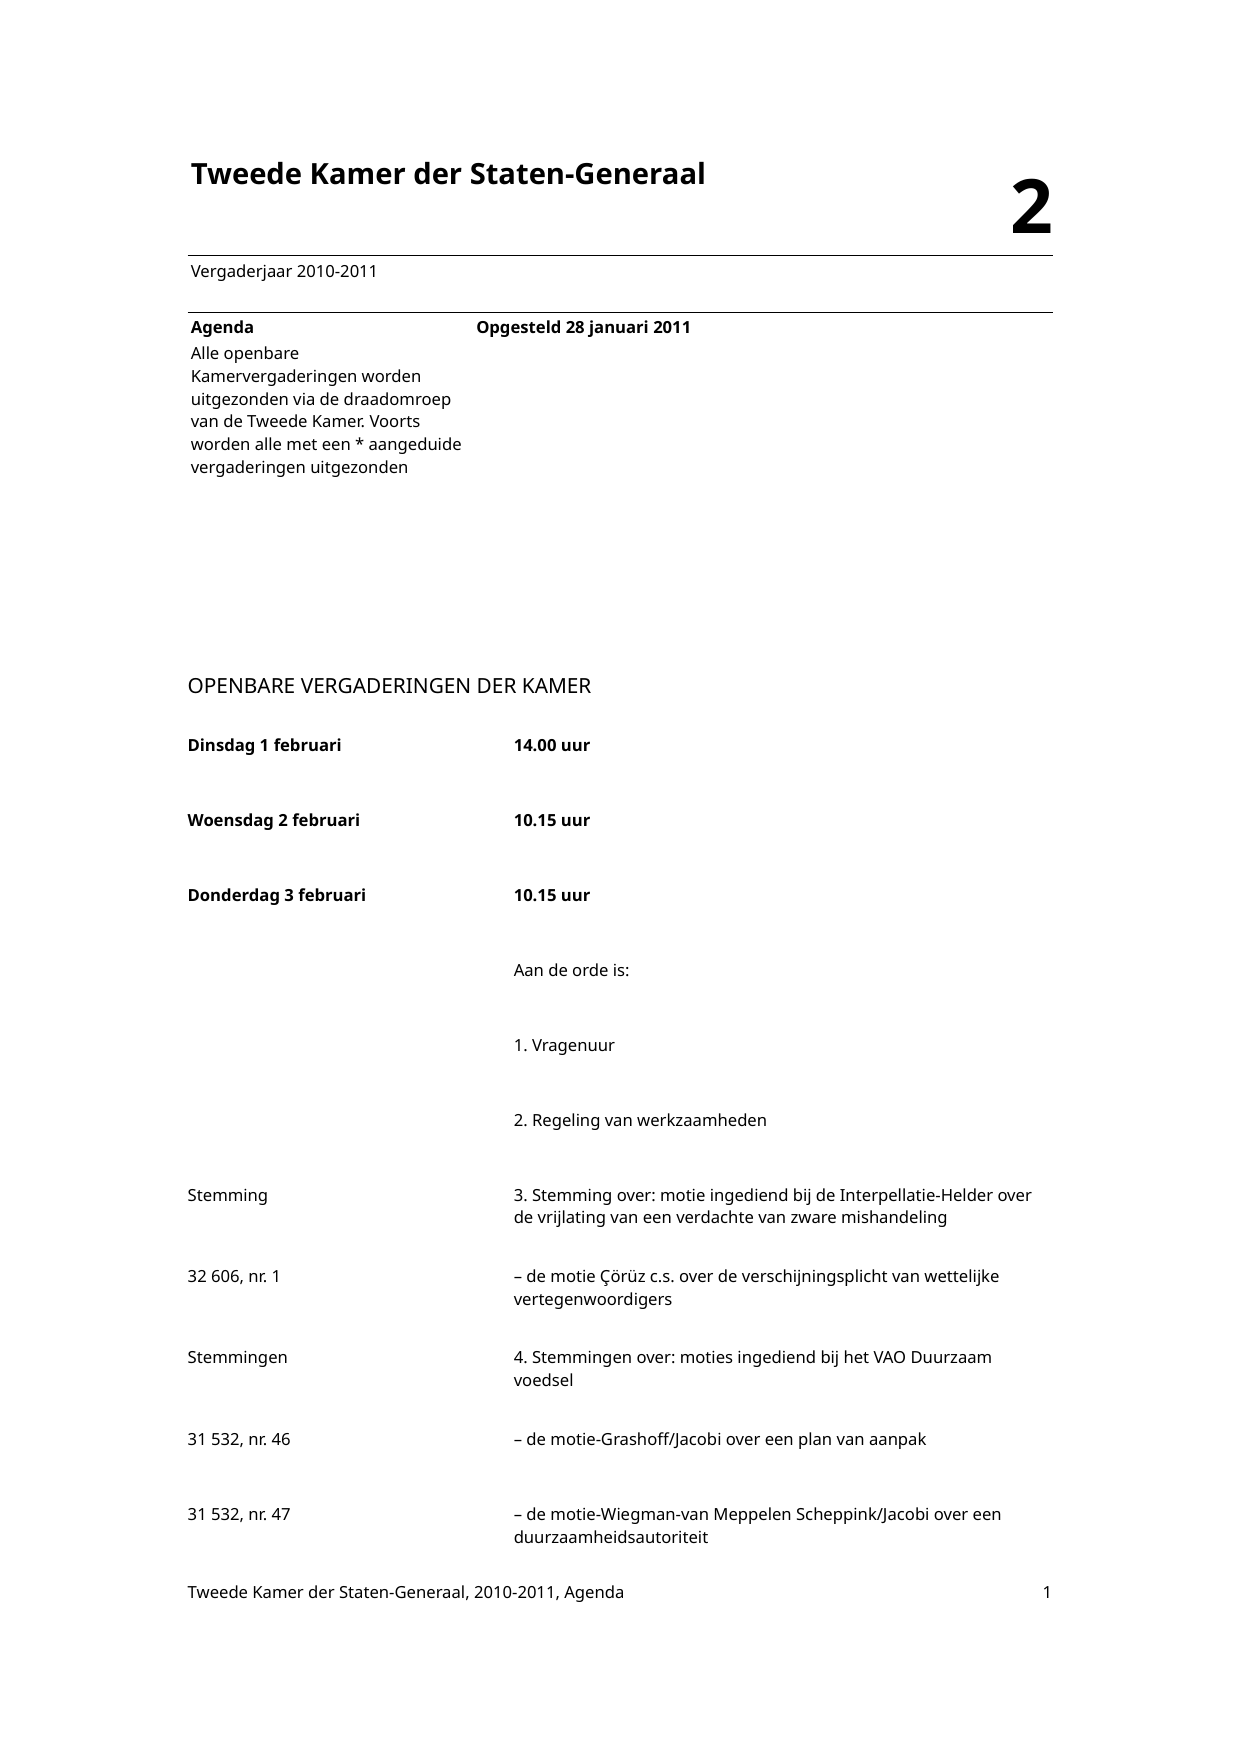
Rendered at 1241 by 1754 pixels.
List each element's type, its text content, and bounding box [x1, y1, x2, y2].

table_cell Opgesteld 28 januari 2011 [473, 313, 1053, 339]
table_cell Woensdag 2 februari [188, 805, 490, 880]
table_cell – de motie-Wiegman-van Meppelen Scheppink/Jacobi over een duurzaamheidsautoriteit [510, 1500, 1053, 1566]
table_cell [188, 1105, 490, 1180]
table_cell Stemming [188, 1180, 490, 1262]
table_cell 10.15 uur [510, 880, 1053, 955]
table_cell Aan de orde is: [510, 955, 1053, 1030]
table_header Dinsdag 1 februari [188, 730, 490, 805]
table_cell [490, 1343, 510, 1424]
table_cell 2. Regeling van werkzaamheden [510, 1105, 1053, 1180]
table_cell Donderdag 3 februari [188, 880, 490, 955]
table_cell [473, 256, 1053, 312]
table_cell [188, 955, 490, 1030]
table_cell [490, 880, 510, 955]
table_cell [490, 1425, 510, 1499]
table_header Tweede Kamer der Staten-Generaal [188, 150, 879, 255]
table_cell [490, 955, 510, 1030]
table_cell 10.15 uur [510, 805, 1053, 880]
table_cell [490, 1030, 510, 1105]
table_cell [473, 339, 1053, 553]
table_cell Alle openbare Kamervergaderingen worden uitgezonden via de draadomroep van de Tweede Kamer. Voorts worden alle met een * aangeduide vergaderingen uitgezonden [188, 339, 473, 553]
table_cell – de motie-Grashoff/Jacobi over een plan van aanpak [510, 1425, 1053, 1499]
table_cell [188, 1030, 490, 1105]
table_cell 32 606, nr. 1 [188, 1262, 490, 1343]
table_header [490, 730, 510, 805]
table_cell Vergaderjaar 2010-2011 [188, 256, 473, 312]
table_cell Stemmingen [188, 1343, 490, 1424]
table_cell – de motie Çörüz c.s. over de verschijningsplicht van wettelijke vertegenwoordigers [510, 1262, 1053, 1343]
subtitle OPENBARE VERGADERINGEN DER KAMER [187, 672, 1053, 700]
table_header 2 [880, 150, 1053, 255]
table_cell 31 532, nr. 46 [188, 1425, 490, 1499]
table_cell [490, 1500, 510, 1566]
table_header 14.00 uur [510, 730, 1053, 805]
table_cell [490, 1262, 510, 1343]
table_cell 3. Stemming over: motie ingediend bij de Interpellatie-Helder over de vrijlating van een verdachte van zware mishandeling [510, 1180, 1053, 1262]
table_cell [490, 1180, 510, 1262]
table_cell [490, 805, 510, 880]
table_cell 1. Vragenuur [510, 1030, 1053, 1105]
table_cell Agenda [188, 313, 473, 339]
table_cell [490, 1105, 510, 1180]
table_cell 4. Stemmingen over: moties ingediend bij het VAO Duurzaam voedsel [510, 1343, 1053, 1424]
table_cell 31 532, nr. 47 [188, 1500, 490, 1566]
